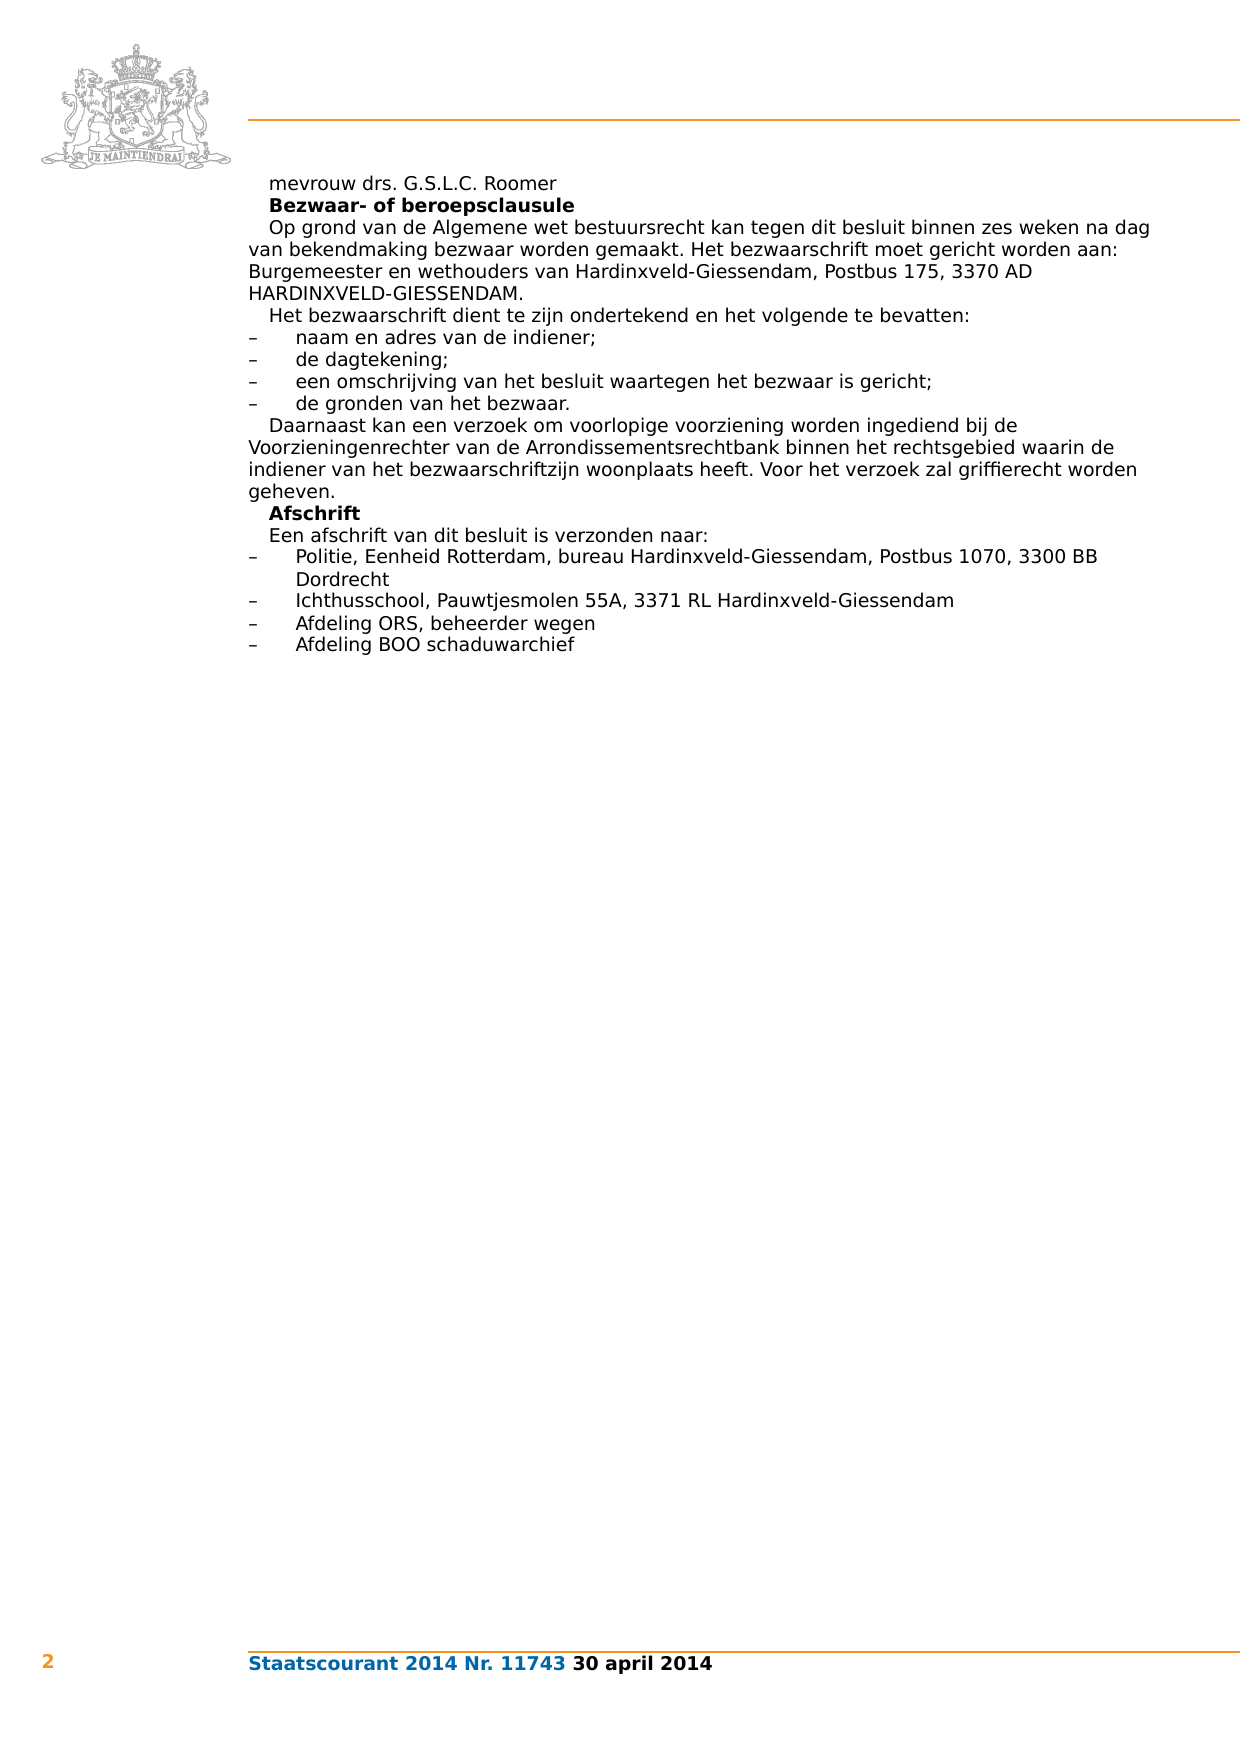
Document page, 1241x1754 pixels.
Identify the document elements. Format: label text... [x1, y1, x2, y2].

list naam en adres van de indiener; [248, 327, 1163, 349]
list Afdeling ORS, beheerder wegen [248, 612, 1163, 634]
text Afschrift [248, 502, 1163, 524]
text Een afschrift van dit besluit is verzonden naar: [248, 524, 1163, 546]
list de gronden van het bezwaar. [248, 393, 1163, 414]
list Ichthusschool, Pauwtjesmolen 55A, 3371 RL Hardinxveld-Giessendam [248, 590, 1163, 612]
list Politie, Eenheid Rotterdam, bureau Hardinxveld-Giessendam, Postbus 1070, 3300 BB Dordrecht [248, 546, 1163, 590]
picture [41, 44, 231, 169]
list Afdeling BOO schaduwarchief [248, 634, 1163, 656]
text Daarnaast kan een verzoek om voorlopige voorziening worden ingediend bij de Voorzieningenrechter van de Arrondissementsrechtbank binnen het rechtsgebied waarin de indiener van het bezwaarschriftzijn woonplaats heeft. Voor het verzoek zal griffierecht worden geheven. [248, 414, 1163, 502]
list de dagtekening; [248, 349, 1163, 371]
list een omschrijving van het besluit waartegen het bezwaar is gericht; [248, 371, 1163, 393]
text Op grond van de Algemene wet bestuursrecht kan tegen dit besluit binnen zes weken na dag van bekendmaking bezwaar worden gemaakt. Het bezwaarschrift moet gericht worden aan: Burgemeester en wethouders van Hardinxveld-Giessendam, Postbus 175, 3370 AD HARDINXVELD-GIESSENDAM. [248, 217, 1163, 305]
text mevrouw drs. G.S.L.C. Roomer [248, 173, 1163, 195]
text Het bezwaarschrift dient te zijn ondertekend en het volgende te bevatten: [248, 305, 1163, 327]
text Bezwaar- of beroepsclausule [248, 195, 1163, 217]
